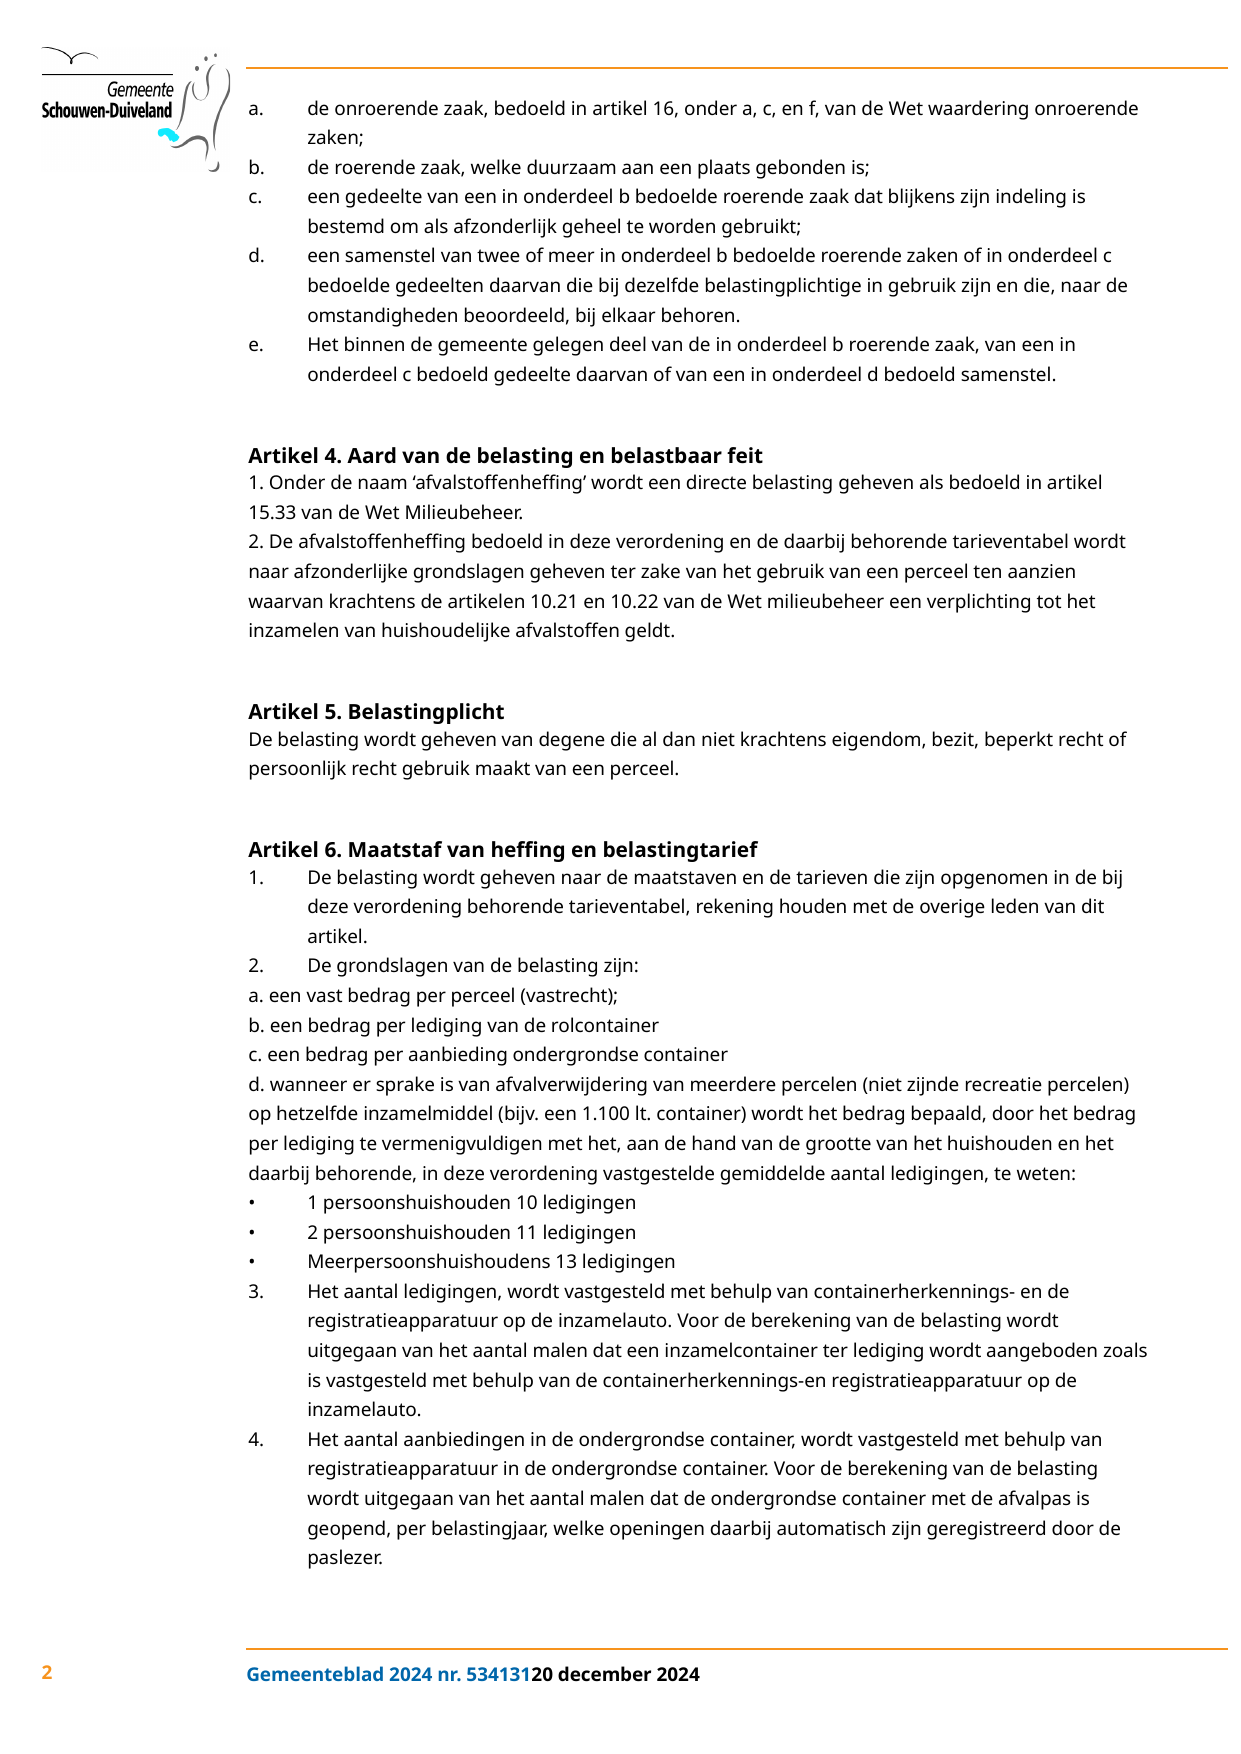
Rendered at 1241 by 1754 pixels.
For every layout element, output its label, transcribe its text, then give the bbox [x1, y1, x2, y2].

list de onroerende zaak, bedoeld in artikel 16, onder a, c, en f, van de Wet waardering onroerende zaken; [248, 95, 1152, 150]
list De belasting wordt geheven naar de maatstaven en de tarieven die zijn opgenomen in de bij deze verordening behorende tarieventabel, rekening houden met de overige leden van dit artikel. [248, 864, 1152, 949]
list 1 persoonshuishouden 10 ledigingen [248, 1189, 1152, 1215]
text Artikel 5. Belastingplicht [248, 697, 1152, 726]
list Het binnen de gemeente gelegen deel van de in onderdeel b roerende zaak, van een in onderdeel c bedoeld gedeelte daarvan of van een in onderdeel d bedoeld samenstel. [248, 331, 1152, 387]
list een gedeelte van een in onderdeel b bedoelde roerende zaak dat blijkens zijn indeling is bestemd om als afzonderlijk geheel te worden gebruikt; [248, 183, 1152, 239]
list een samenstel van twee of meer in onderdeel b bedoelde roerende zaken of in onderdeel c bedoelde gedeelten daarvan die bij dezelfde belastingplichtige in gebruik zijn en die, naar de omstandigheden beoordeeld, bij elkaar behoren. [248, 243, 1152, 328]
text b. een bedrag per lediging van de rolcontainer [248, 1012, 1152, 1037]
text 2. De afvalstoffenheffing bedoeld in deze verordening en de daarbij behorende tarieventabel wordt naar afzonderlijke grondslagen geheven ter zake van het gebruik van een perceel ten aanzien waarvan krachtens de artikelen 10.21 en 10.22 van de Wet milieubeheer een verplichting tot het inzamelen van huishoudelijke afvalstoffen geldt. [248, 529, 1152, 643]
list 2 persoonshuishouden 11 ledigingen [248, 1219, 1152, 1244]
list Het aantal ledigingen, wordt vastgesteld met behulp van containerherkennings- en de registratieapparatuur op de inzamelauto. Voor de berekening van de belasting wordt uitgegaan van het aantal malen dat een inzamelcontainer ter lediging wordt aangeboden zoals is vastgesteld met behulp van de containerherkennings-en registratieapparatuur op de inzamelauto. [248, 1278, 1152, 1422]
text Artikel 6. Maatstaf van heffing en belastingtarief [248, 835, 1152, 864]
text c. een bedrag per aanbieding ondergrondse container [248, 1041, 1152, 1067]
text a. een vast bedrag per perceel (vastrecht); [248, 982, 1152, 1008]
list De grondslagen van de belasting zijn: [248, 953, 1152, 978]
picture [41, 47, 231, 172]
text 1. Onder de naam ‘afvalstoffenheffing’ wordt een directe belasting geheven als bedoeld in artikel 15.33 van de Wet Milieubeheer. [248, 469, 1152, 525]
text Artikel 4. Aard van de belasting en belastbaar feit [248, 441, 1152, 469]
list Het aantal aanbiedingen in de ondergrondse container, wordt vastgesteld met behulp van registratieapparatuur in de ondergrondse container. Voor de berekening van de belasting wordt uitgegaan van het aantal malen dat de ondergrondse container met de afvalpas is geopend, per belastingjaar, welke openingen daarbij automatisch zijn geregistreerd door de paslezer. [248, 1426, 1152, 1570]
text De belasting wordt geheven van degene die al dan niet krachtens eigendom, bezit, beperkt recht of persoonlijk recht gebruik maakt van een perceel. [248, 726, 1152, 781]
list Meerpersoonshuishoudens 13 ledigingen [248, 1248, 1152, 1274]
list de roerende zaak, welke duurzaam aan een plaats gebonden is; [248, 154, 1152, 180]
text d. wanneer er sprake is van afvalverwijdering van meerdere percelen (niet zijnde recreatie percelen) op hetzelfde inzamelmiddel (bijv. een 1.100 lt. container) wordt het bedrag bepaald, door het bedrag per lediging te vermenigvuldigen met het, aan de hand van de grootte van het huishouden en het daarbij behorende, in deze verordening vastgestelde gemiddelde aantal ledigingen, te weten: [248, 1071, 1152, 1185]
